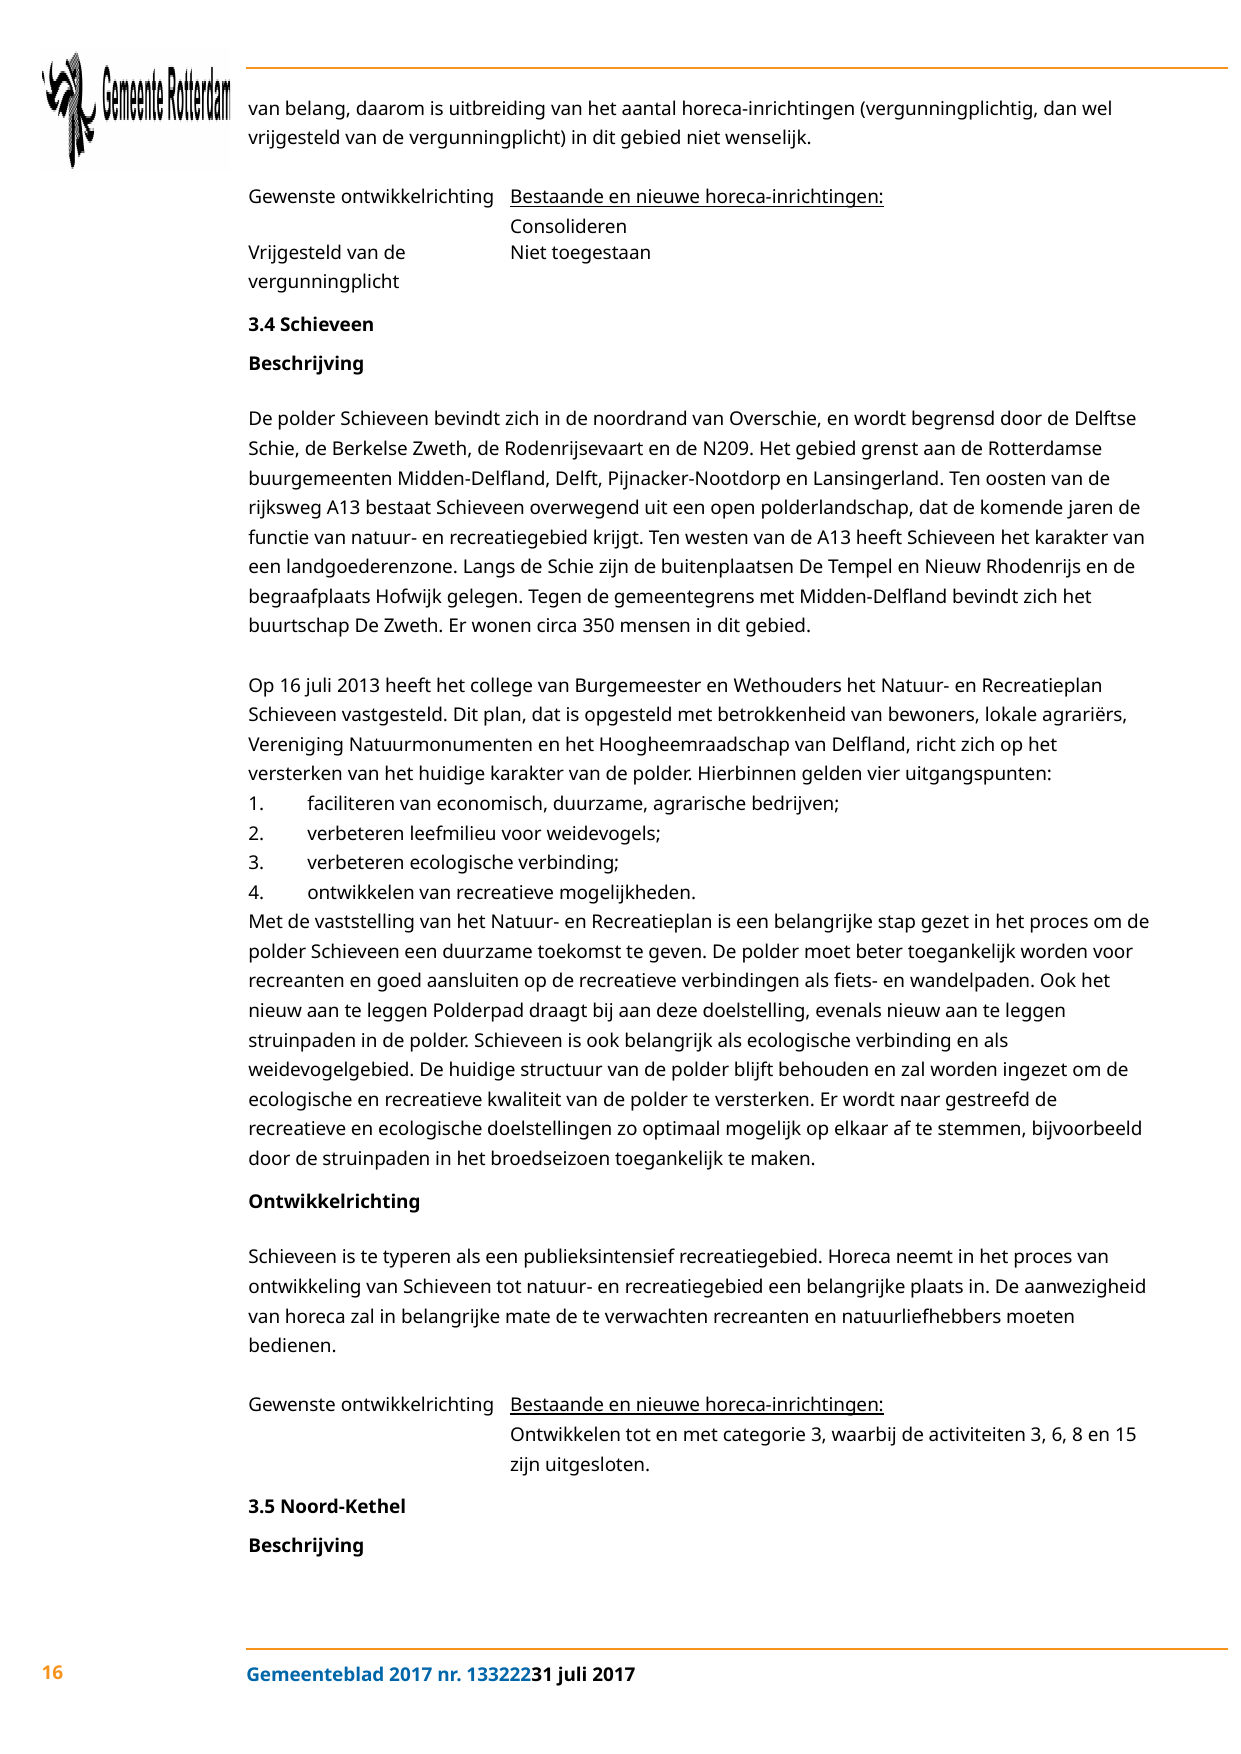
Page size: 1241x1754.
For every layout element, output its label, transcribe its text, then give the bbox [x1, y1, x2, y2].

text De polder Schieveen bevindt zich in de noordrand van Overschie, en wordt begrensd door de Delftse Schie, de Berkelse Zweth, de Rodenrijsevaart en de N209. Het gebied grenst aan de Rotterdamse buurgemeenten Midden-Delfland, Delft, Pijnacker-Nootdorp en Lansingerland. Ten oosten van de rijksweg A13 bestaat Schieveen overwegend uit een open polderlandschap, dat de komende jaren de functie van natuur- en recreatiegebied krijgt. Ten westen van de A13 heeft Schieveen het karakter van een landgoederenzone. Langs de Schie zijn de buitenplaatsen De Tempel en Nieuw Rhodenrijs en de begraafplaats Hofwijk gelegen. Tegen de gemeentegrens met Midden-Delfland bevindt zich het buurtschap De Zweth. Er wonen circa 350 mensen in dit gebied. [248, 406, 1152, 638]
table_header Gewenste ontwikkelrichting [248, 1392, 510, 1477]
text Ontwikkelrichting [248, 1188, 1152, 1214]
table_header Gewenste ontwikkelrichting [248, 184, 510, 239]
text Schieveen is te typeren als een publieksintensief recreatiegebied. Horeca neemt in het proces van ontwikkeling van Schieveen tot natuur- en recreatiegebied een belangrijke plaats in. De aanwezigheid van horeca zal in belangrijke mate de te verwachten recreanten en natuurliefhebbers moeten bedienen. [248, 1244, 1152, 1358]
list verbeteren ecologische verbinding; [248, 849, 1152, 875]
list faciliteren van economisch, duurzame, agrarische bedrijven; [248, 790, 1152, 816]
text van belang, daarom is uitbreiding van het aantal horeca-inrichtingen (vergunningplichtig, dan wel vrijgesteld van de vergunningplicht) in dit gebied niet wenselijk. [248, 95, 1152, 150]
table_header Bestaande en nieuwe horeca-inrichtingen: Consolideren [510, 184, 1152, 239]
text Op 16 juli 2013 heeft het college van Burgemeester en Wethouders het Natuur- en Recreatieplan Schieveen vastgesteld. Dit plan, dat is opgesteld met betrokkenheid van bewoners, lokale agrariërs, Vereniging Natuurmonumenten en het Hoogheemraadschap van Delfland, richt zich op het versterken van het huidige karakter van de polder. Hierbinnen gelden vier uitgangspunten: [248, 672, 1152, 786]
picture [41, 47, 231, 172]
table_header Bestaande en nieuwe horeca-inrichtingen: Ontwikkelen tot en met categorie 3, waarbij de activiteiten 3, 6, 8 en 15 zijn uitgesloten. [510, 1392, 1152, 1477]
text Beschrijving [248, 350, 1152, 376]
table_cell Vrijgesteld van de vergunningplicht [248, 239, 510, 294]
text Met de vaststelling van het Natuur- en Recreatieplan is een belangrijke stap gezet in het proces om de polder Schieveen een duurzame toekomst te geven. De polder moet beter toegankelijk worden voor recreanten en goed aansluiten op de recreatieve verbindingen als fiets- en wandelpaden. Ook het nieuw aan te leggen Polderpad draagt bij aan deze doelstelling, evenals nieuw aan te leggen struinpaden in de polder. Schieveen is ook belangrijk als ecologische verbinding en als weidevogelgebied. De huidige structuur van de polder blijft behouden en zal worden ingezet om de ecologische en recreatieve kwaliteit van de polder te versterken. Er wordt naar gestreefd de recreatieve en ecologische doelstellingen zo optimaal mogelijk op elkaar af te stemmen, bijvoorbeeld door de struinpaden in het broedseizoen toegankelijk te maken. [248, 908, 1152, 1171]
list verbeteren leefmilieu voor weidevogels; [248, 820, 1152, 846]
text 3.4 Schieveen [248, 311, 1152, 337]
text 3.5 Noord-Kethel [248, 1493, 1152, 1519]
table_cell Niet toegestaan [510, 239, 1152, 294]
list ontwikkelen van recreatieve mogelijkheden. [248, 879, 1152, 905]
text Beschrijving [248, 1533, 1152, 1558]
